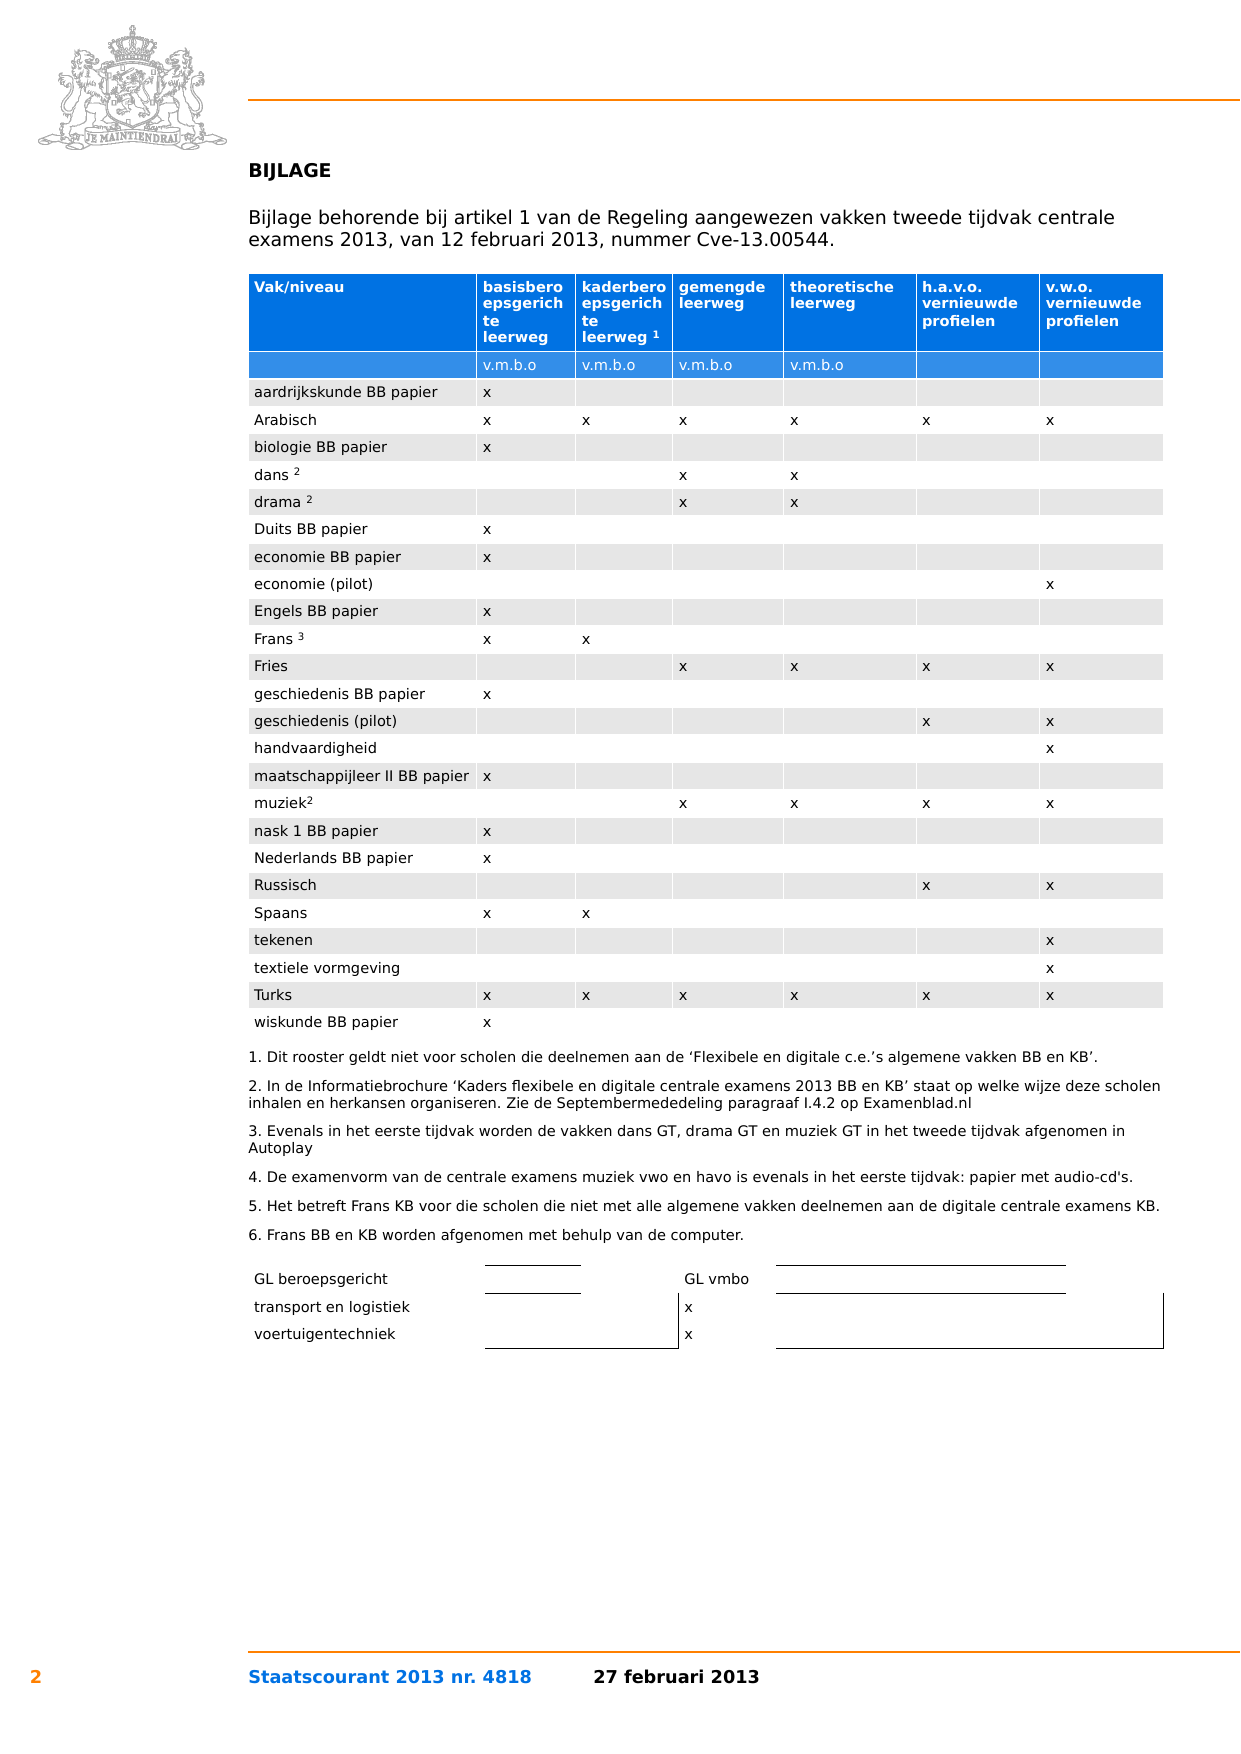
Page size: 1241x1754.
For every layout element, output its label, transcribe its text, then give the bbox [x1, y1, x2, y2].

table_cell x [784, 462, 916, 488]
table_cell [673, 681, 783, 707]
table_cell [673, 763, 783, 789]
table_cell x [673, 790, 783, 817]
table_cell [784, 845, 916, 872]
table_cell x [576, 407, 672, 433]
table_cell Nederlands BB papier [249, 845, 476, 872]
table_cell tekenen [249, 928, 476, 954]
table_cell [477, 654, 575, 680]
table_cell [477, 736, 575, 762]
table_cell x [784, 654, 916, 680]
table_cell [784, 380, 916, 406]
table_cell [1040, 681, 1163, 707]
table_cell [1040, 489, 1163, 515]
table_cell [1040, 818, 1163, 844]
table_cell x [673, 489, 783, 515]
table_cell Arabisch [249, 407, 476, 433]
table_cell [673, 1010, 783, 1036]
table_cell [917, 763, 1039, 789]
table_cell [917, 434, 1039, 461]
table_cell nask 1 BB papier [249, 818, 476, 844]
table_cell [576, 763, 672, 789]
table_cell [673, 928, 783, 954]
table_cell [477, 928, 575, 954]
table_cell [673, 544, 783, 570]
table_cell [917, 571, 1039, 598]
table_cell [1040, 462, 1163, 488]
table_cell [576, 1010, 672, 1036]
table_header h.a.v.o. vernieuwde profielen [917, 274, 1039, 351]
table_header basisberoepsgerichte leerweg [477, 274, 575, 351]
table_cell x [673, 982, 783, 1008]
table_cell [784, 873, 916, 899]
table_cell [673, 599, 783, 625]
table_cell x [917, 790, 1039, 817]
table_cell [917, 928, 1039, 954]
table_cell voertuigentechniek [249, 1321, 484, 1347]
table_cell [917, 544, 1039, 570]
table_cell Turks [249, 982, 476, 1008]
table_cell aardrijkskunde BB papier [249, 380, 476, 406]
table_cell x [477, 763, 575, 789]
table_cell Russisch [249, 873, 476, 899]
table_cell [673, 626, 783, 652]
table_cell [576, 681, 672, 707]
table_cell x [917, 654, 1039, 680]
table_cell [917, 818, 1039, 844]
table_cell v.m.b.o [784, 352, 916, 378]
table_header kaderberoepsgerichte leerweg 1 [576, 274, 672, 351]
table_header GL vmbo [679, 1266, 775, 1293]
table_cell [1040, 544, 1163, 570]
table_cell x [679, 1294, 775, 1320]
table_cell [576, 845, 672, 872]
table_cell geschiedenis (pilot) [249, 708, 476, 734]
table_cell x [477, 818, 575, 844]
table_header gemengde leerweg [673, 274, 783, 351]
table_cell x [477, 599, 575, 625]
table_cell [917, 462, 1039, 488]
table_cell 1. Dit rooster geldt niet voor scholen die deelnemen aan de ‘Flexibele en digitale c.e.’s algemene vakken BB en KB’. 2. In de Informatiebrochure ‘Kaders flexibele en digitale centrale examens 2013 BB en KB’ staat op welke wijze deze scholen inhalen en herkansen organiseren. Zie de Septembermededeling paragraaf I.4.2 op Examenblad.nl 3. Evenals in het eerste tijdvak worden de vakken dans GT, drama GT en muziek GT in het tweede tijdvak afgenomen in Autoplay 4. De examenvorm van de centrale examens muziek vwo en havo is evenals in het eerste tijdvak: papier met audio-cd's. 5. Het betreft Frans KB voor die scholen die niet met alle algemene vakken deelnemen aan de digitale centrale examens KB. 6. Frans BB en KB worden afgenomen met behulp van de computer. [248, 1037, 1163, 1243]
table_cell [1040, 626, 1163, 652]
table_cell [1066, 1320, 1163, 1347]
table_cell [784, 818, 916, 844]
table_cell v.m.b.o [673, 352, 783, 378]
table_cell economie (pilot) [249, 571, 476, 598]
table_cell maatschappijleer II BB papier [249, 763, 476, 789]
table_cell [776, 1320, 872, 1347]
table_cell [917, 845, 1039, 872]
table_cell x [1040, 955, 1163, 981]
table_cell [917, 599, 1039, 625]
table_cell [784, 1010, 916, 1036]
table_header [872, 1266, 969, 1293]
table_cell [673, 873, 783, 899]
table_header v.w.o. vernieuwde profielen [1040, 274, 1163, 351]
table_cell v.m.b.o [576, 352, 672, 378]
table_cell [581, 1320, 678, 1347]
table_cell x [477, 407, 575, 433]
table_cell [673, 571, 783, 598]
table_cell x [1040, 928, 1163, 954]
table_cell [872, 1294, 969, 1320]
table_cell x [673, 462, 783, 488]
table_header [485, 1266, 581, 1293]
table_cell [1040, 516, 1163, 543]
table_cell x [477, 516, 575, 543]
table_cell [784, 599, 916, 625]
table_cell [477, 955, 575, 981]
table_cell [784, 736, 916, 762]
table_cell x [1040, 736, 1163, 762]
table_cell handvaardigheid [249, 736, 476, 762]
table_cell [673, 708, 783, 734]
table_cell x [1040, 654, 1163, 680]
table_cell [477, 790, 575, 817]
table_cell wiskunde BB papier [249, 1010, 476, 1036]
table_cell [1040, 1010, 1163, 1036]
table_cell [576, 736, 672, 762]
table_cell [576, 654, 672, 680]
table_cell [784, 626, 916, 652]
table_cell [784, 708, 916, 734]
table_cell x [917, 407, 1039, 433]
table_cell x [784, 489, 916, 515]
table_cell [673, 955, 783, 981]
table_header [969, 1266, 1066, 1293]
table_cell [576, 599, 672, 625]
table_cell Frans 3 [249, 626, 476, 652]
table_cell [776, 1294, 872, 1320]
table_cell x [917, 873, 1039, 899]
table_cell Spaans [249, 900, 476, 926]
table_cell [576, 790, 672, 817]
table_cell [576, 818, 672, 844]
table_cell x [477, 681, 575, 707]
table_cell muziek2 [249, 790, 476, 817]
table_header Vak/niveau [249, 274, 476, 351]
table_cell transport en logistiek [249, 1294, 484, 1320]
table_cell x [673, 407, 783, 433]
table_cell x [477, 434, 575, 461]
table_cell [581, 1294, 678, 1320]
table_cell [576, 928, 672, 954]
table_cell [1040, 845, 1163, 872]
table_cell x [477, 845, 575, 872]
table_cell x [477, 380, 575, 406]
table_cell dans 2 [249, 462, 476, 488]
table_cell [673, 736, 783, 762]
table_cell [784, 681, 916, 707]
table_cell [1040, 900, 1163, 926]
table_header GL beroepsgericht [249, 1266, 484, 1293]
table_cell x [917, 708, 1039, 734]
table_cell [784, 434, 916, 461]
table_cell [673, 818, 783, 844]
table_cell [969, 1320, 1066, 1347]
table_cell x [477, 900, 575, 926]
table_cell economie BB papier [249, 544, 476, 570]
table_cell x [1040, 982, 1163, 1008]
table_cell [917, 489, 1039, 515]
table_cell textiele vormgeving [249, 955, 476, 981]
picture [38, 25, 227, 150]
table_cell [917, 900, 1039, 926]
table_cell [576, 380, 672, 406]
table_cell [784, 571, 916, 598]
table_cell [969, 1294, 1066, 1320]
table_cell [477, 708, 575, 734]
table_cell drama 2 [249, 489, 476, 515]
table_cell [576, 462, 672, 488]
table_cell x [917, 982, 1039, 1008]
table_cell [477, 571, 575, 598]
table_cell [917, 352, 1039, 378]
text Bijlage behorende bij artikel 1 van de Regeling aangewezen vakken tweede tijdvak centrale examens 2013, van 12 februari 2013, nummer Cve-13.00544. [248, 207, 1163, 251]
table_cell [576, 873, 672, 899]
table_cell x [477, 982, 575, 1008]
table_cell [917, 626, 1039, 652]
table_cell [1040, 599, 1163, 625]
table_cell [917, 736, 1039, 762]
table_cell x [1040, 407, 1163, 433]
table_cell x [576, 626, 672, 652]
table_cell x [576, 900, 672, 926]
table_header [1066, 1266, 1163, 1293]
table_cell [576, 571, 672, 598]
table_cell [784, 544, 916, 570]
table_cell x [784, 790, 916, 817]
table_cell [784, 516, 916, 543]
table_cell x [673, 654, 783, 680]
table_cell [576, 544, 672, 570]
table_cell [673, 845, 783, 872]
table_cell [485, 1294, 581, 1320]
table_cell biologie BB papier [249, 434, 476, 461]
table_cell [1040, 434, 1163, 461]
table_cell [673, 516, 783, 543]
table_cell [673, 380, 783, 406]
table_cell [673, 900, 783, 926]
table_cell [917, 681, 1039, 707]
table_cell [477, 489, 575, 515]
table_cell [576, 516, 672, 543]
table_cell [673, 434, 783, 461]
table_header theoretische leerweg [784, 274, 916, 351]
table_cell [485, 1320, 581, 1347]
table_cell x [784, 982, 916, 1008]
table_header [776, 1266, 872, 1293]
table_cell Fries [249, 654, 476, 680]
table_cell [249, 352, 476, 378]
table_cell x [679, 1321, 775, 1347]
table_cell [576, 955, 672, 981]
table_cell [477, 873, 575, 899]
table_cell x [1040, 708, 1163, 734]
table_cell Engels BB papier [249, 599, 476, 625]
table_cell x [1040, 790, 1163, 817]
table_cell [576, 434, 672, 461]
table_cell x [1040, 873, 1163, 899]
table_cell x [477, 1010, 575, 1036]
table_cell [576, 708, 672, 734]
table_cell geschiedenis BB papier [249, 681, 476, 707]
table_cell [784, 900, 916, 926]
table_cell [872, 1320, 969, 1347]
table_cell x [477, 544, 575, 570]
table_header [581, 1266, 678, 1293]
table_cell [1040, 763, 1163, 789]
table_cell Duits BB papier [249, 516, 476, 543]
table_cell [784, 763, 916, 789]
table_cell [917, 380, 1039, 406]
table_cell [784, 928, 916, 954]
table_cell x [477, 626, 575, 652]
table_cell x [576, 982, 672, 1008]
table_cell [917, 516, 1039, 543]
table_cell [1066, 1294, 1163, 1320]
table_cell x [784, 407, 916, 433]
table_cell x [1040, 571, 1163, 598]
table_cell [917, 955, 1039, 981]
table_cell [917, 1010, 1039, 1036]
table_cell [1040, 352, 1163, 378]
table_cell [477, 462, 575, 488]
table_cell v.m.b.o [477, 352, 575, 378]
table_cell [576, 489, 672, 515]
table_cell [784, 955, 916, 981]
table_cell [1040, 380, 1163, 406]
subtitle BIJLAGE [248, 160, 1163, 182]
